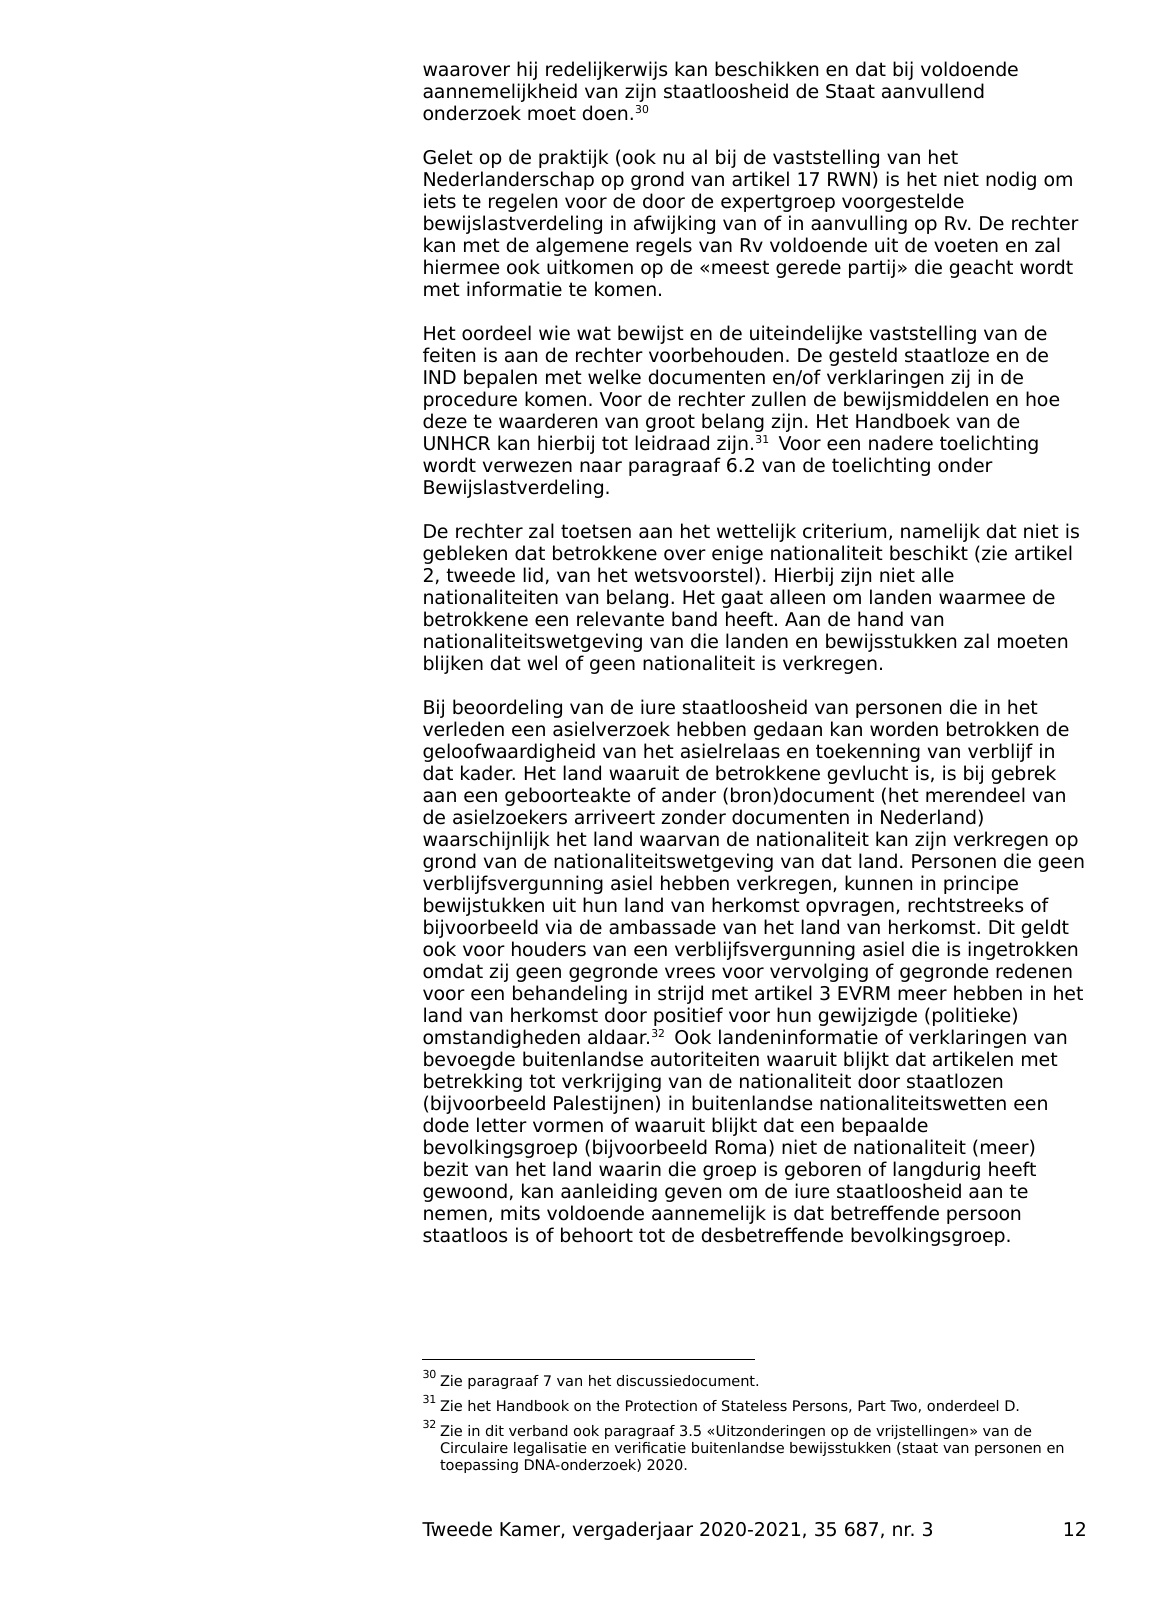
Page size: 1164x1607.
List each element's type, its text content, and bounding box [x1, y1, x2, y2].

text waarover hij redelijkerwijs kan beschikken en dat bij voldoende aannemelijkheid van zijn staatloosheid de Staat aanvullend onderzoek moet doen. [422, 59, 1087, 125]
text Zie het Handbook on the Protection of Stateless Persons, Part Two, onderdeel D. [422, 1393, 1087, 1416]
text Zie paragraaf 7 van het discussiedocument. [422, 1368, 1087, 1391]
text De rechter zal toetsen aan het wettelijk criterium, namelijk dat niet is gebleken dat betrokkene over enige nationaliteit beschikt (zie artikel 2, tweede lid, van het wetsvoorstel). Hierbij zijn niet alle nationaliteiten van belang. Het gaat alleen om landen waarmee de betrokkene een relevante band heeft. Aan de hand van nationaliteitswetgeving van die landen en bewijsstukken zal moeten blijken dat wel of geen nationaliteit is verkregen. [422, 521, 1087, 675]
text Bij beoordeling van de iure staatloosheid van personen die in het verleden een asielverzoek hebben gedaan kan worden betrokken de geloofwaardigheid van het asielrelaas en toekenning van verblijf in dat kader. Het land waaruit de betrokkene gevlucht is, is bij gebrek aan een geboorteakte of ander (bron)document (het merendeel van de asielzoekers arriveert zonder documenten in Nederland) waarschijnlijk het land waarvan de nationaliteit kan zijn verkregen op grond van de nationaliteitswetgeving van dat land. Personen die geen verblijfsvergunning asiel hebben verkregen, kunnen in principe bewijstukken uit hun land van herkomst opvragen, rechtstreeks of bijvoorbeeld via de ambassade van het land van herkomst. Dit geldt ook voor houders van een verblijfsvergunning asiel die is ingetrokken omdat zij geen gegronde vrees voor vervolging of gegronde redenen voor een behandeling in strijd met artikel 3 EVRM meer hebben in het land van herkomst door positief voor hun gewijzigde (politieke) omstandigheden aldaar. Ook landeninformatie of verklaringen van bevoegde buitenlandse autoriteiten waaruit blijkt dat artikelen met betrekking tot verkrijging van de nationaliteit door staatlozen (bijvoorbeeld Palestijnen) in buitenlandse nationaliteitswetten een dode letter vormen of waaruit blijkt dat een bepaalde bevolkingsgroep (bijvoorbeeld Roma) niet de nationaliteit (meer) bezit van het land waarin die groep is geboren of langdurig heeft gewoond, kan aanleiding geven om de iure staatloosheid aan te nemen, mits voldoende aannemelijk is dat betreffende persoon staatloos is of behoort tot de desbetreffende bevolkingsgroep. [422, 697, 1087, 1247]
text Het oordeel wie wat bewijst en de uiteindelijke vaststelling van de feiten is aan de rechter voorbehouden. De gesteld staatloze en de IND bepalen met welke documenten en/of verklaringen zij in de procedure komen. Voor de rechter zullen de bewijsmiddelen en hoe deze te waarderen van groot belang zijn. Het Handboek van de UNHCR kan hierbij tot leidraad zijn. Voor een nadere toelichting wordt verwezen naar paragraaf 6.2 van de toelichting onder Bewijslastverdeling. [422, 323, 1087, 499]
text Zie in dit verband ook paragraaf 3.5 «Uitzonderingen op de vrijstellingen» van de Circulaire legalisatie en verificatie buitenlandse bewijsstukken (staat van personen en toepassing DNA-onderzoek) 2020. [422, 1418, 1087, 1474]
text Gelet op de praktijk (ook nu al bij de vaststelling van het Nederlanderschap op grond van artikel 17 RWN) is het niet nodig om iets te regelen voor de door de expertgroep voorgestelde bewijslastverdeling in afwijking van of in aanvulling op Rv. De rechter kan met de algemene regels van Rv voldoende uit de voeten en zal hiermee ook uitkomen op de «meest gerede partij» die geacht wordt met informatie te komen. [422, 147, 1087, 301]
